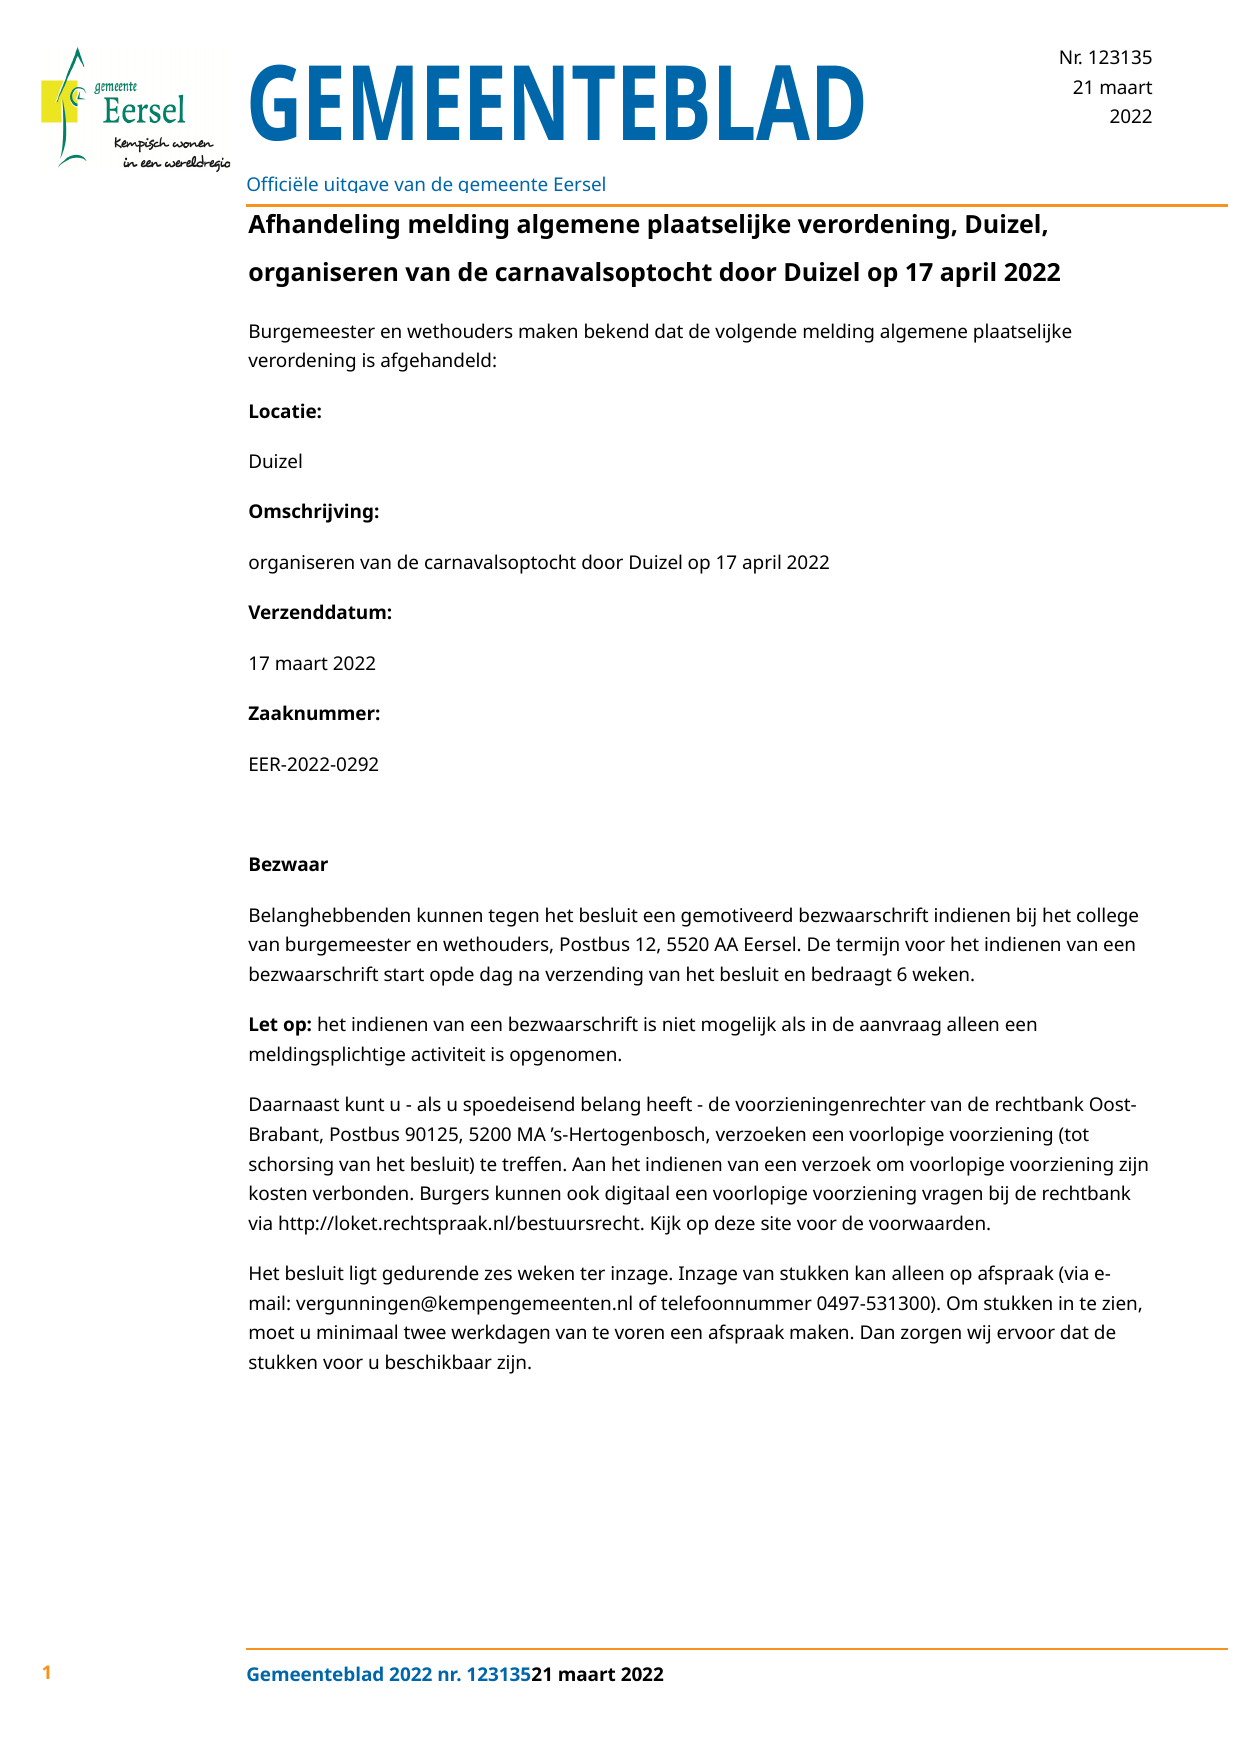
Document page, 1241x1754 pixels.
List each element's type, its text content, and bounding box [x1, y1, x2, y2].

text Belanghebbenden kunnen tegen het besluit een gemotiveerd bezwaarschrift indienen bij het college van burgemeester en wethouders, Postbus 12, 5520 AA Eersel. De termijn voor het indienen van een bezwaarschrift start opde dag na verzending van het besluit en bedraagt 6 weken. [248, 902, 1152, 987]
text Let op: het indienen van een bezwaarschrift is niet mogelijk als in de aanvraag alleen een meldingsplichtige activiteit is opgenomen. [248, 1012, 1152, 1067]
text Afhandeling melding algemene plaatselijke verordening, Duizel, organiseren van de carnavalsoptocht door Duizel op 17 april 2022 [248, 207, 1152, 288]
text Burgemeester en wethouders maken bekend dat de volgende melding algemene plaatselijke verordening is afgehandeld: [248, 318, 1152, 373]
text organiseren van de carnavalsoptocht door Duizel op 17 april 2022 [248, 549, 1152, 575]
text Verzenddatum: [248, 599, 1152, 625]
text Bezwaar [248, 852, 1152, 877]
text Omschrijving: [248, 499, 1152, 524]
text 17 maart 2022 [248, 650, 1152, 676]
text Duizel [248, 448, 1152, 474]
text EER-2022-0292 [248, 751, 1152, 777]
picture [41, 47, 231, 172]
text Locatie: [248, 398, 1152, 424]
text Het besluit ligt gedurende zes weken ter inzage. Inzage van stukken kan alleen op afspraak (via e-mail: vergunningen@kempengemeenten.nl of telefoonnummer 0497-531300). Om stukken in te zien, moet u minimaal twee werkdagen van te voren een afspraak maken. Dan zorgen wij ervoor dat de stukken voor u beschikbaar zijn. [248, 1260, 1152, 1375]
text Daarnaast kunt u - als u spoedeisend belang heeft - de voorzieningenrechter van de rechtbank Oost-Brabant, Postbus 90125, 5200 MA ’s-Hertogenbosch, verzoeken een voorlopige voorziening (tot schorsing van het besluit) te treffen. Aan het indienen van een verzoek om voorlopige voorziening zijn kosten verbonden. Burgers kunnen ook digitaal een voorlopige voorziening vragen bij de rechtbank via http://loket.rechtspraak.nl/bestuursrecht. Kijk op deze site voor de voorwaarden. [248, 1092, 1152, 1236]
text Zaaknummer: [248, 700, 1152, 726]
